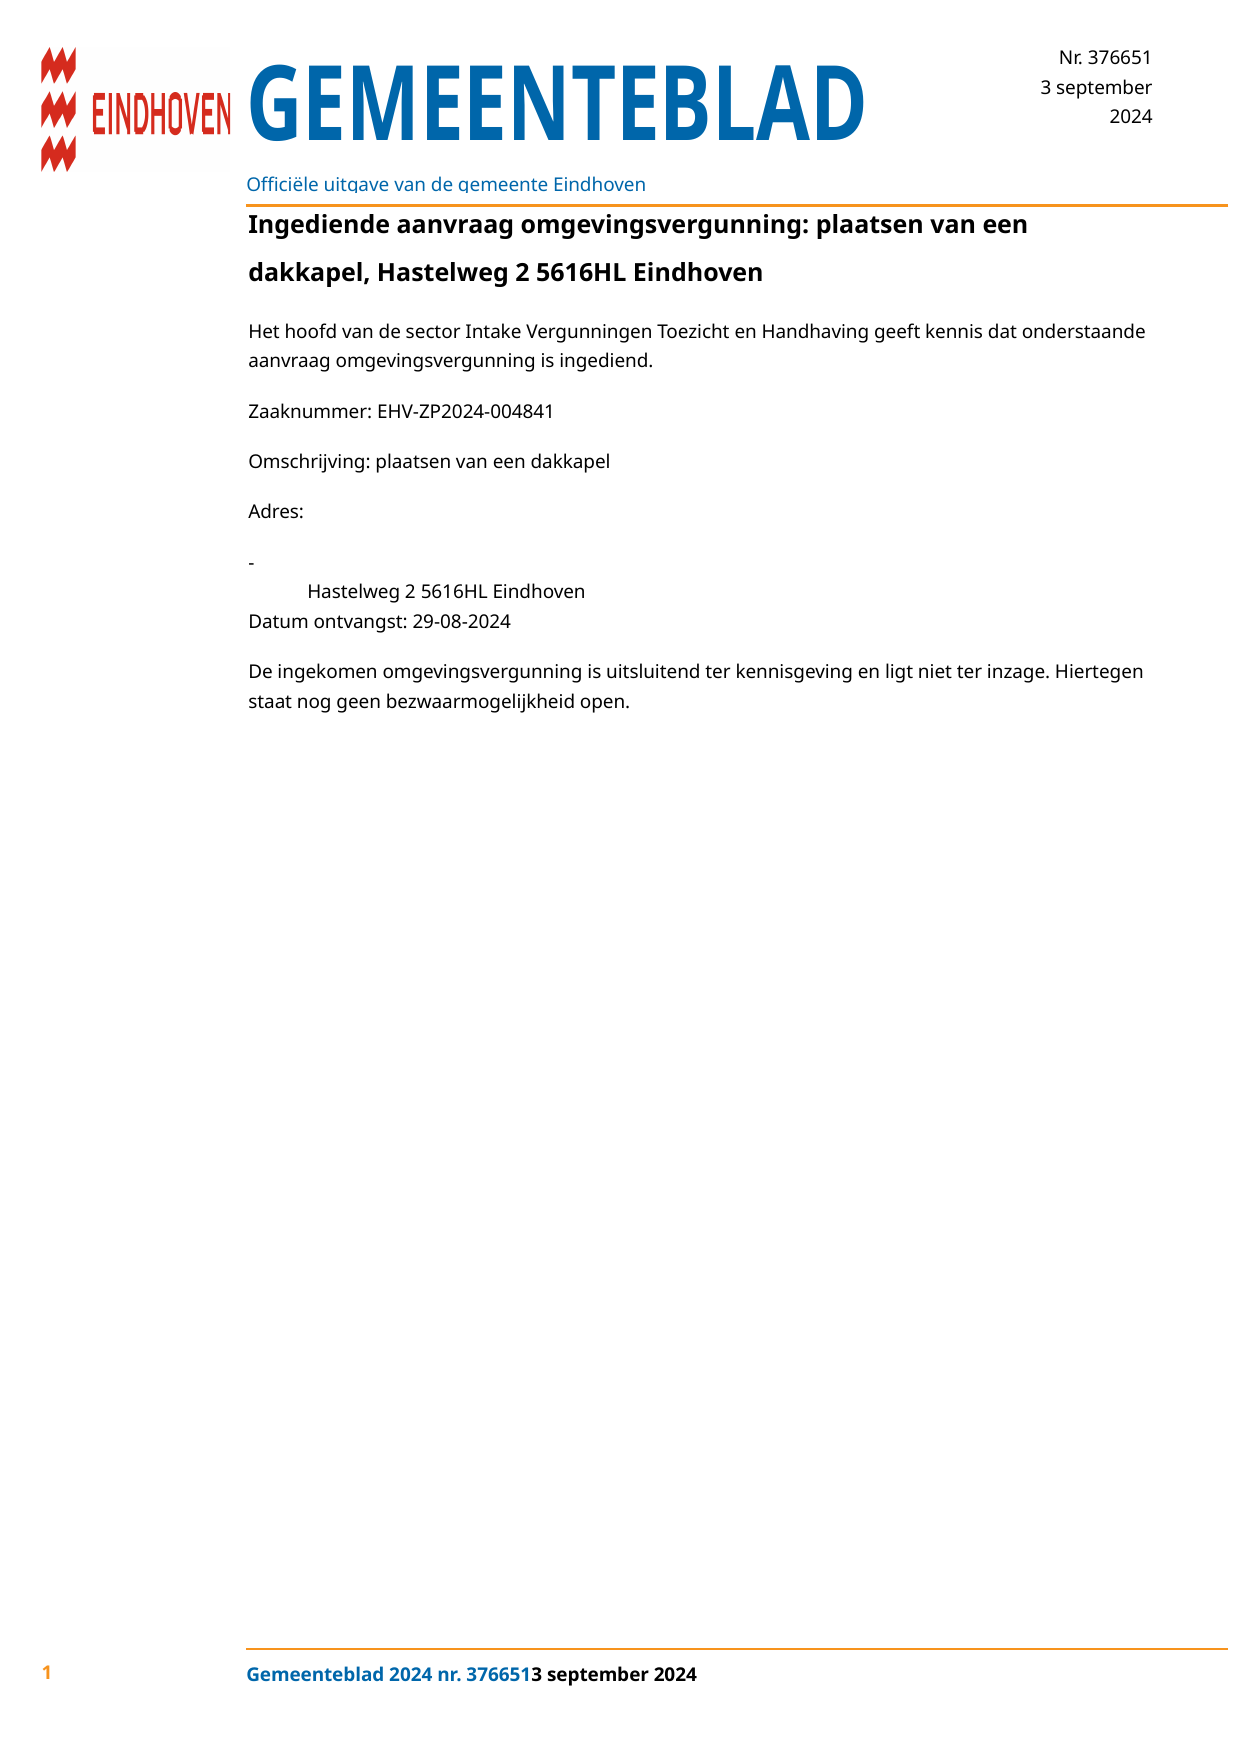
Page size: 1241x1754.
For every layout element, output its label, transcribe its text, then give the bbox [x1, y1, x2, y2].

text Adres: [248, 499, 1152, 524]
text Omschrijving: plaatsen van een dakkapel [248, 448, 1152, 474]
text De ingekomen omgevingsvergunning is uitsluitend ter kennisgeving en ligt niet ter inzage. Hiertegen staat nog geen bezwaarmogelijkheid open. [248, 659, 1152, 714]
text Het hoofd van de sector Intake Vergunningen Toezicht en Handhaving geeft kennis dat onderstaande aanvraag omgevingsvergunning is ingediend. [248, 318, 1152, 373]
list Hastelweg 2 5616HL Eindhoven [248, 579, 1152, 604]
text Ingediende aanvraag omgevingsvergunning: plaatsen van een dakkapel, Hastelweg 2 5616HL Eindhoven [248, 207, 1152, 288]
text Zaaknummer: EHV-ZP2024-004841 [248, 398, 1152, 424]
text Datum ontvangst: 29-08-2024 [248, 608, 1152, 634]
picture [41, 47, 231, 172]
